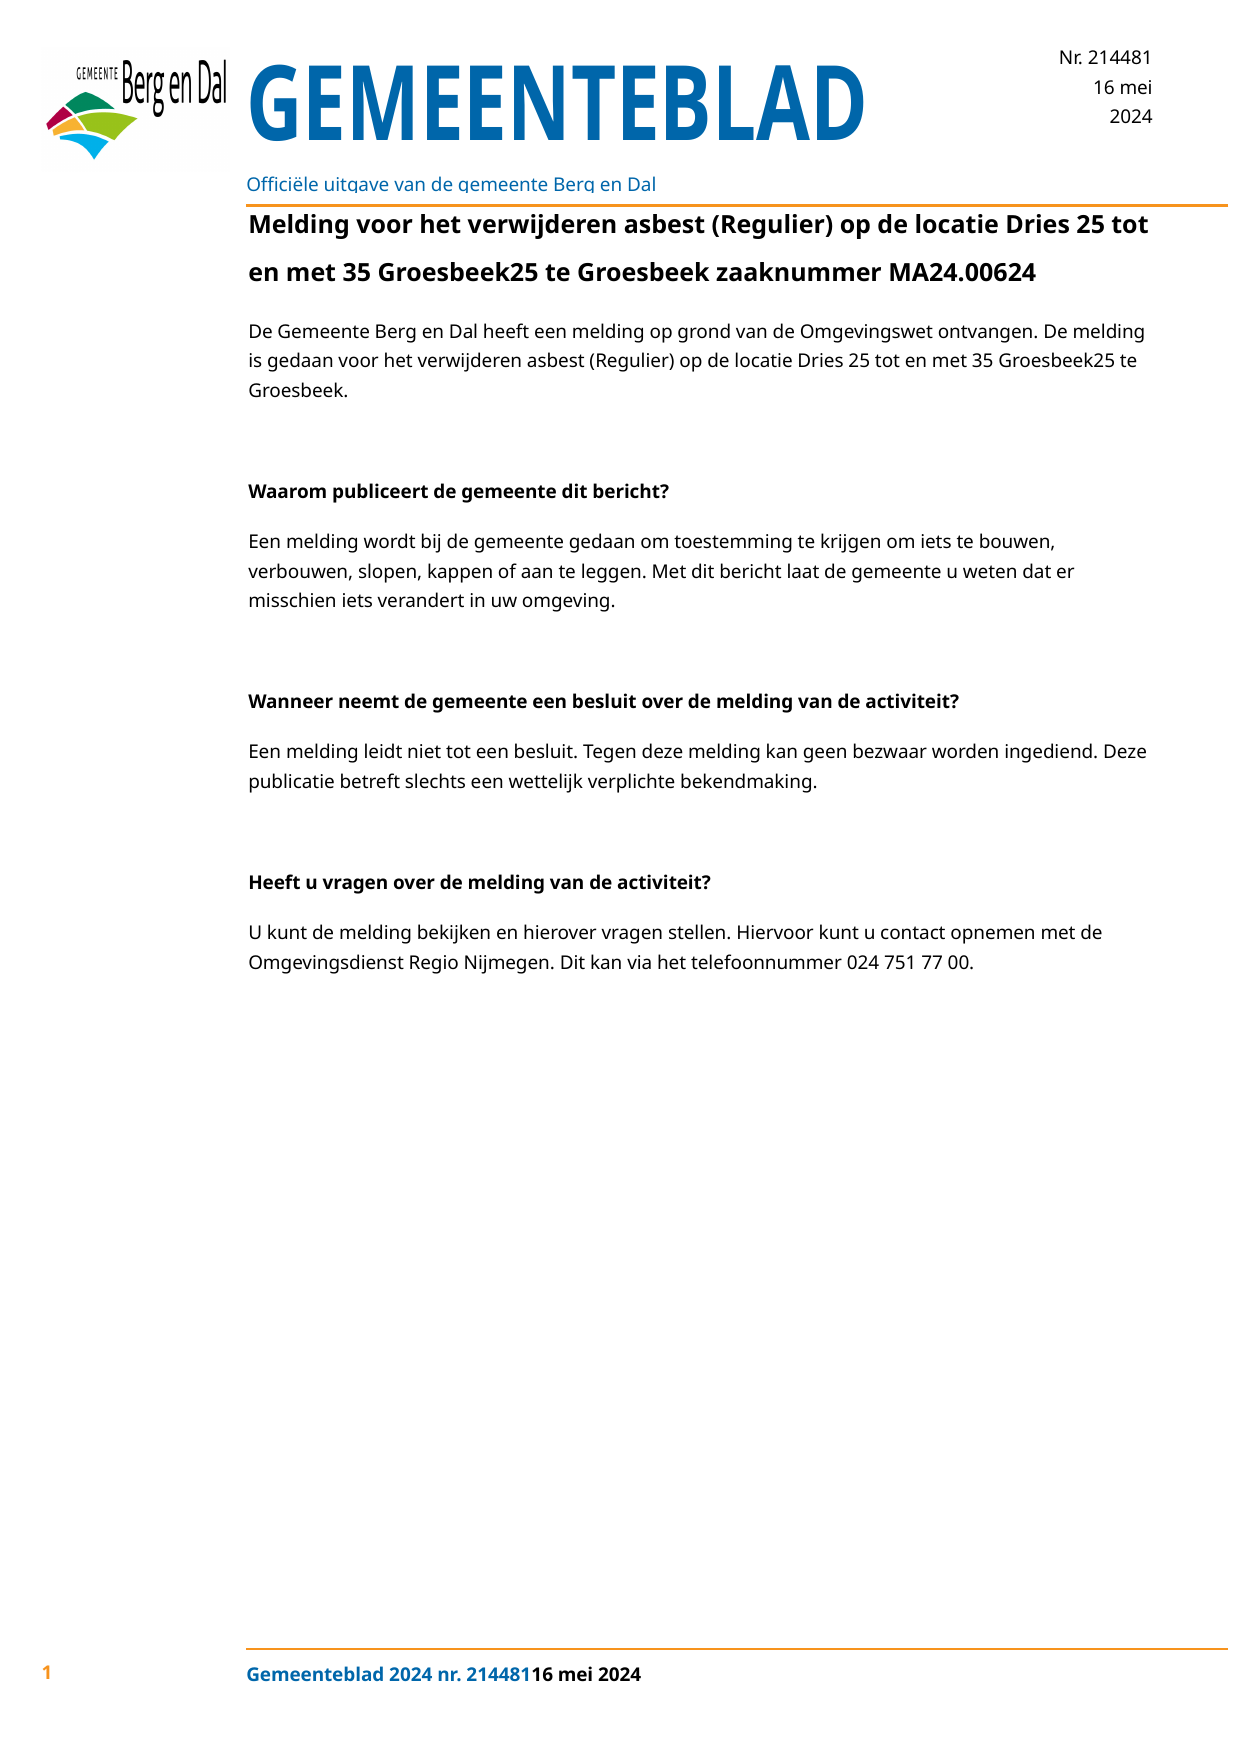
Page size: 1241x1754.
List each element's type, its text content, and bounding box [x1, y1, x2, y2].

text Wanneer neemt de gemeente een besluit over de melding van de activiteit? [248, 688, 1152, 714]
text Melding voor het verwijderen asbest (Regulier) op de locatie Dries 25 tot en met 35 Groesbeek25 te Groesbeek zaaknummer MA24.00624 [248, 207, 1152, 288]
text Waarom publiceert de gemeente dit bericht? [248, 478, 1152, 504]
text Heeft u vragen over de melding van de activiteit? [248, 869, 1152, 895]
text Een melding leidt niet tot een besluit. Tegen deze melding kan geen bezwaar worden ingediend. Deze publicatie betreft slechts een wettelijk verplichte bekendmaking. [248, 739, 1152, 794]
text U kunt de melding bekijken en hierover vragen stellen. Hiervoor kunt u contact opnemen met de Omgevingsdienst Regio Nijmegen. Dit kan via het telefoonnummer 024 751 77 00. [248, 919, 1152, 975]
text Een melding wordt bij de gemeente gedaan om toestemming te krijgen om iets te bouwen, verbouwen, slopen, kappen of aan te leggen. Met dit bericht laat de gemeente u weten dat er misschien iets verandert in uw omgeving. [248, 528, 1152, 613]
picture [41, 47, 231, 172]
text De Gemeente Berg en Dal heeft een melding op grond van de Omgevingswet ontvangen. De melding is gedaan voor het verwijderen asbest (Regulier) op de locatie Dries 25 tot en met 35 Groesbeek25 te Groesbeek. [248, 318, 1152, 403]
